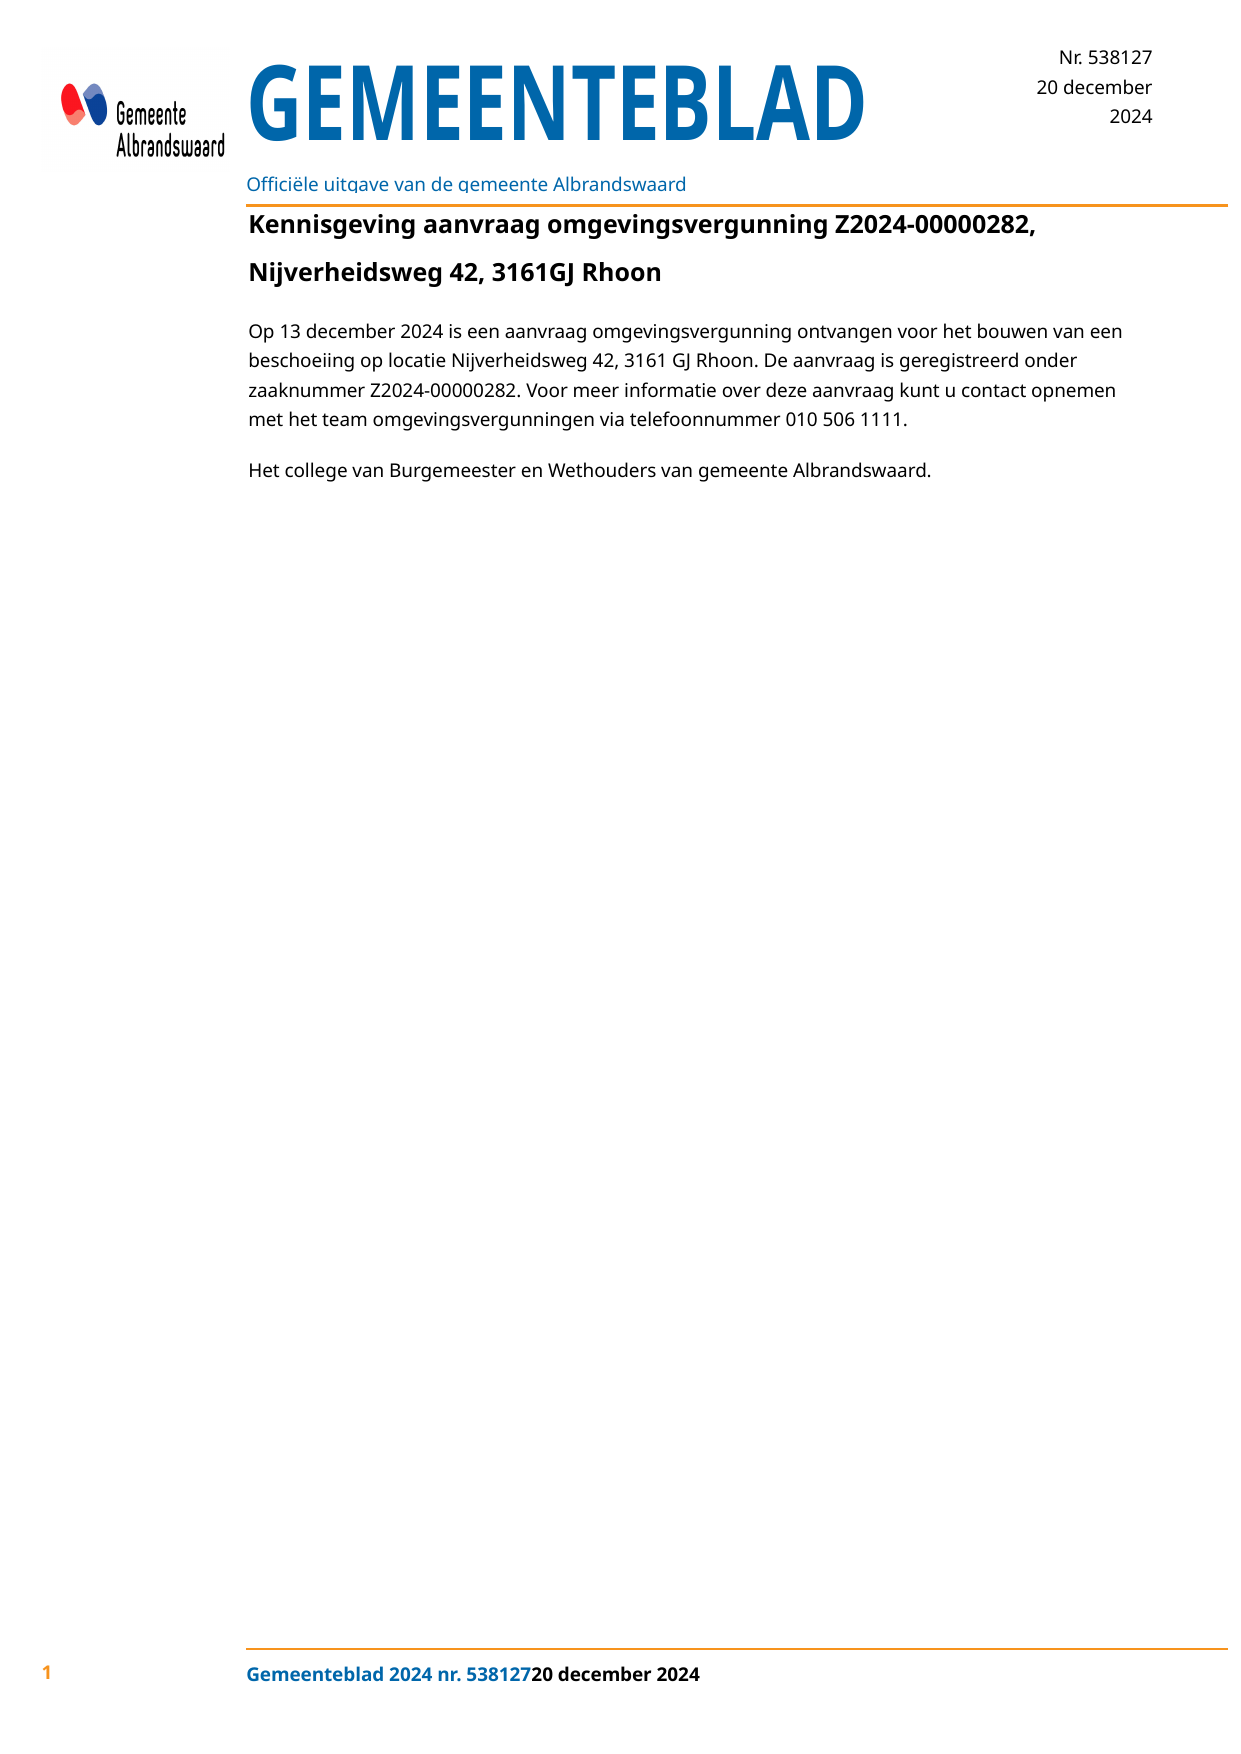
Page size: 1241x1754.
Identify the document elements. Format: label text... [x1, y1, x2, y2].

text Het college van Burgemeester en Wethouders van gemeente Albrandswaard. [248, 457, 1152, 483]
text Op 13 december 2024 is een aanvraag omgevingsvergunning ontvangen voor het bouwen van een beschoeiing op locatie Nijverheidsweg 42, 3161 GJ Rhoon. De aanvraag is geregistreerd onder zaaknummer Z2024-00000282. Voor meer informatie over deze aanvraag kunt u contact opnemen met het team omgevingsvergunningen via telefoonnummer 010 506 1111. [248, 318, 1152, 432]
text Kennisgeving aanvraag omgevingsvergunning Z2024-00000282, Nijverheidsweg 42, 3161GJ Rhoon [248, 207, 1152, 288]
picture [41, 47, 231, 172]
